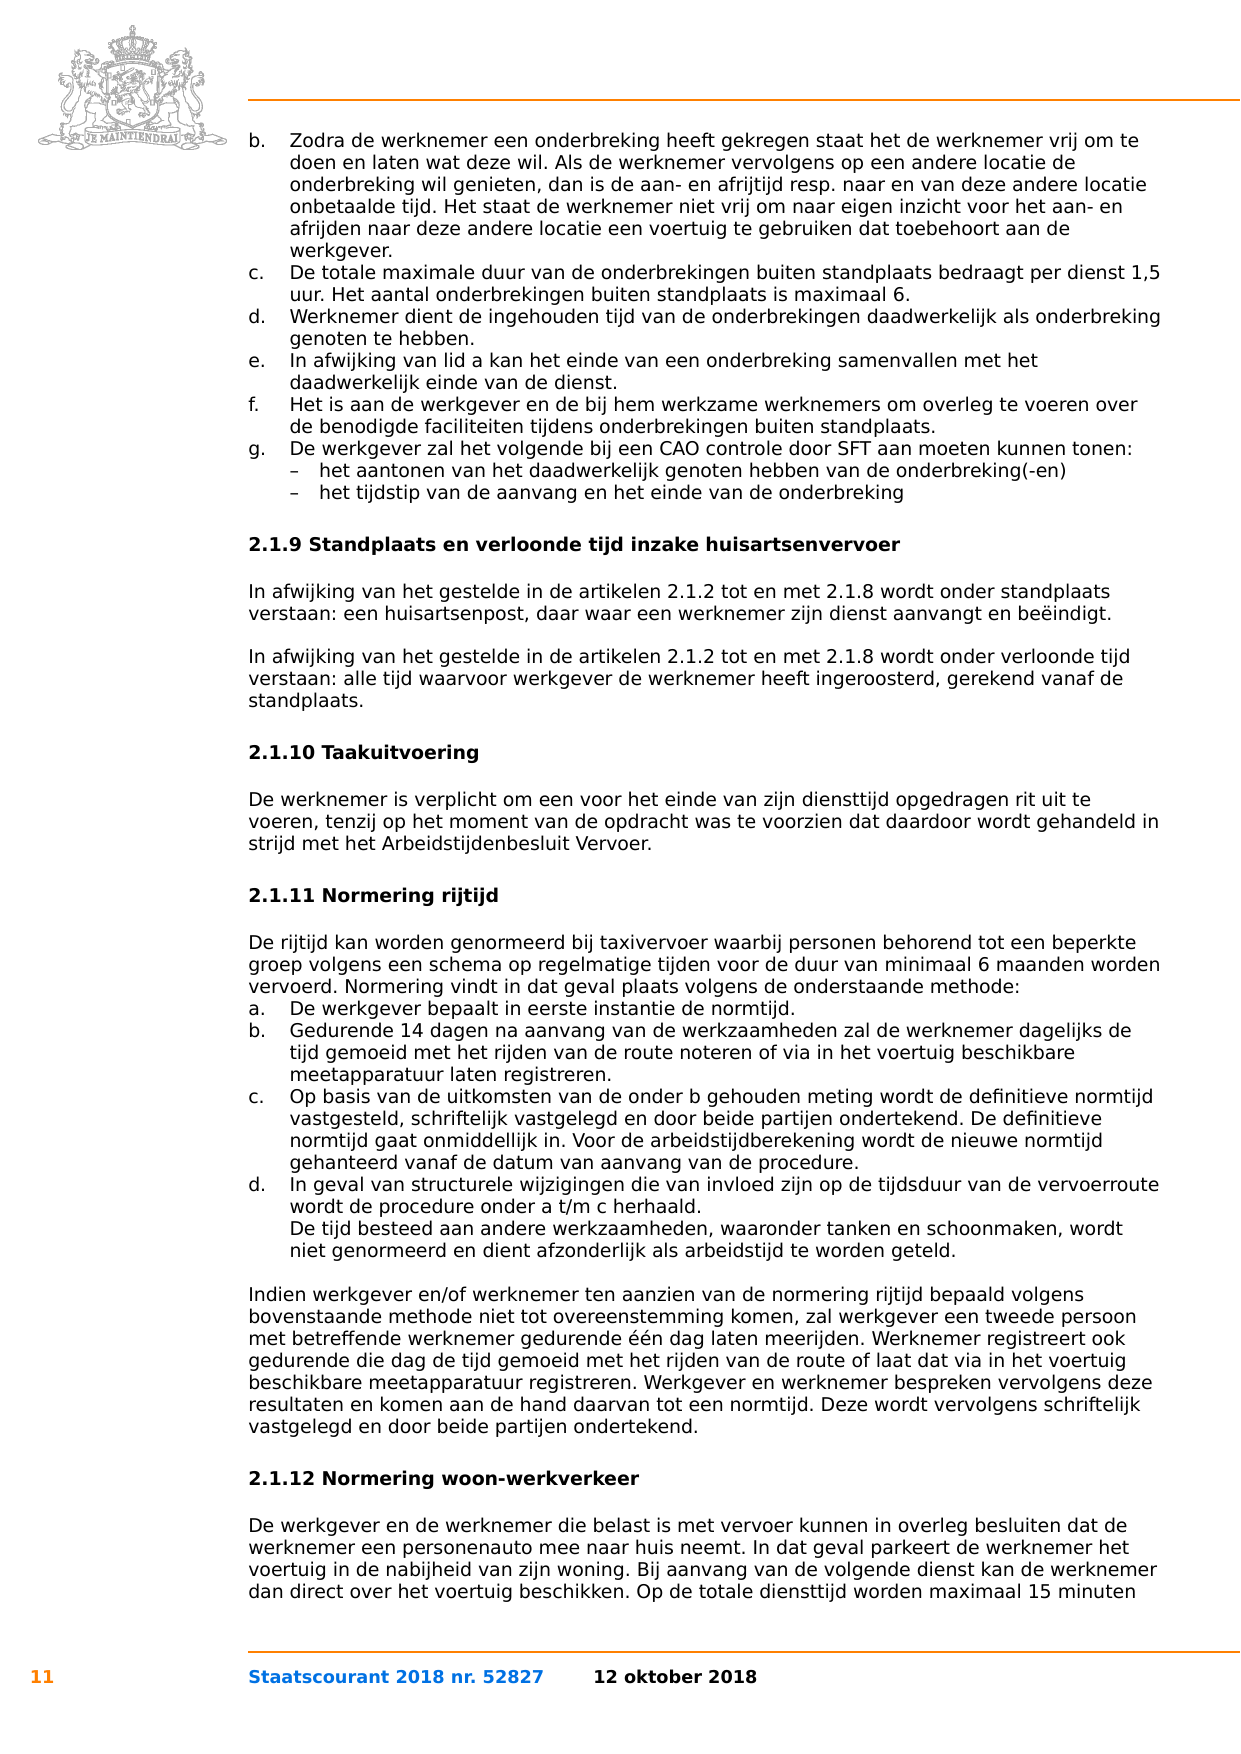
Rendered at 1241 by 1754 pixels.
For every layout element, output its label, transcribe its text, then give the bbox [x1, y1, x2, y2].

picture [38, 25, 227, 150]
text – het tijdstip van de aanvang en het einde van de onderbreking [289, 482, 1163, 503]
text b. Zodra de werknemer een onderbreking heeft gekregen staat het de werknemer vrij om te doen en laten wat deze wil. Als de werknemer vervolgens op een andere locatie de onderbreking wil genieten, dan is de aan- en afrijtijd resp. naar en van deze andere locatie onbetaalde tijd. Het staat de werknemer niet vrij om naar eigen inzicht voor het aan- en afrijden naar deze andere locatie een voertuig te gebruiken dat toebehoort aan de werkgever. [248, 130, 1163, 262]
text e. In afwijking van lid a kan het einde van een onderbreking samenvallen met het daadwerkelijk einde van de dienst. [248, 350, 1163, 394]
text a. De werkgever bepaalt in eerste instantie de normtijd. [248, 998, 1163, 1020]
subtitle 2.1.10 Taakuitvoering [248, 742, 1163, 764]
text De werkgever en de werknemer die belast is met vervoer kunnen in overleg besluiten dat de werknemer een personenauto mee naar huis neemt. In dat geval parkeert de werknemer het voertuig in de nabijheid van zijn woning. Bij aanvang van de volgende dienst kan de werknemer dan direct over het voertuig beschikken. Op de totale diensttijd worden maximaal 15 minuten [248, 1514, 1163, 1602]
text In afwijking van het gestelde in de artikelen 2.1.2 tot en met 2.1.8 wordt onder standplaats verstaan: een huisartsenpost, daar waar een werknemer zijn dienst aanvangt en beëindigt. [248, 581, 1163, 624]
subtitle 2.1.9 Standplaats en verloonde tijd inzake huisartsenvervoer [248, 533, 1163, 556]
text d. In geval van structurele wijzigingen die van invloed zijn op de tijdsduur van de vervoerroute wordt de procedure onder a t/m c herhaald. [248, 1174, 1163, 1218]
text Indien werkgever en/of werknemer ten aanzien van de normering rijtijd bepaald volgens bovenstaande methode niet tot overeenstemming komen, zal werkgever een tweede persoon met betreffende werknemer gedurende één dag laten meerijden. Werknemer registreert ook gedurende die dag de tijd gemoeid met het rijden van de route of laat dat via in het voertuig beschikbare meetapparatuur registreren. Werkgever en werknemer bespreken vervolgens deze resultaten en komen aan de hand daarvan tot een normtijd. Deze wordt vervolgens schriftelijk vastgelegd en door beide partijen ondertekend. [248, 1284, 1163, 1438]
text b. Gedurende 14 dagen na aanvang van de werkzaamheden zal de werknemer dagelijks de tijd gemoeid met het rijden van de route noteren of via in het voertuig beschikbare meetapparatuur laten registreren. [248, 1020, 1163, 1086]
text De rijtijd kan worden genormeerd bij taxivervoer waarbij personen behorend tot een beperkte groep volgens een schema op regelmatige tijden voor de duur van minimaal 6 maanden worden vervoerd. Normering vindt in dat geval plaats volgens de onderstaande methode: [248, 932, 1163, 998]
text c. De totale maximale duur van de onderbrekingen buiten standplaats bedraagt per dienst 1,5 uur. Het aantal onderbrekingen buiten standplaats is maximaal 6. [248, 262, 1163, 306]
text In afwijking van het gestelde in de artikelen 2.1.2 tot en met 2.1.8 wordt onder verloonde tijd verstaan: alle tijd waarvoor werkgever de werknemer heeft ingeroosterd, gerekend vanaf de standplaats. [248, 646, 1163, 712]
text De tijd besteed aan andere werkzaamheden, waaronder tanken en schoonmaken, wordt niet genormeerd en dient afzonderlijk als arbeidstijd te worden geteld. [289, 1218, 1163, 1262]
subtitle 2.1.12 Normering woon-werkverkeer [248, 1468, 1163, 1489]
text d. Werknemer dient de ingehouden tijd van de onderbrekingen daadwerkelijk als onderbreking genoten te hebben. [248, 306, 1163, 350]
text – het aantonen van het daadwerkelijk genoten hebben van de onderbreking(-en) [289, 459, 1163, 482]
text f. Het is aan de werkgever en de bij hem werkzame werknemers om overleg te voeren over de benodigde faciliteiten tijdens onderbrekingen buiten standplaats. [248, 394, 1163, 438]
text De werknemer is verplicht om een voor het einde van zijn diensttijd opgedragen rit uit te voeren, tenzij op het moment van de opdracht was te voorzien dat daardoor wordt gehandeld in strijd met het Arbeidstijdenbesluit Vervoer. [248, 789, 1163, 855]
text c. Op basis van de uitkomsten van de onder b gehouden meting wordt de definitieve normtijd vastgesteld, schriftelijk vastgelegd en door beide partijen ondertekend. De definitieve normtijd gaat onmiddellijk in. Voor de arbeidstijdberekening wordt de nieuwe normtijd gehanteerd vanaf de datum van aanvang van de procedure. [248, 1086, 1163, 1174]
subtitle 2.1.11 Normering rijtijd [248, 885, 1163, 907]
text g. De werkgever zal het volgende bij een CAO controle door SFT aan moeten kunnen tonen: [248, 438, 1163, 459]
